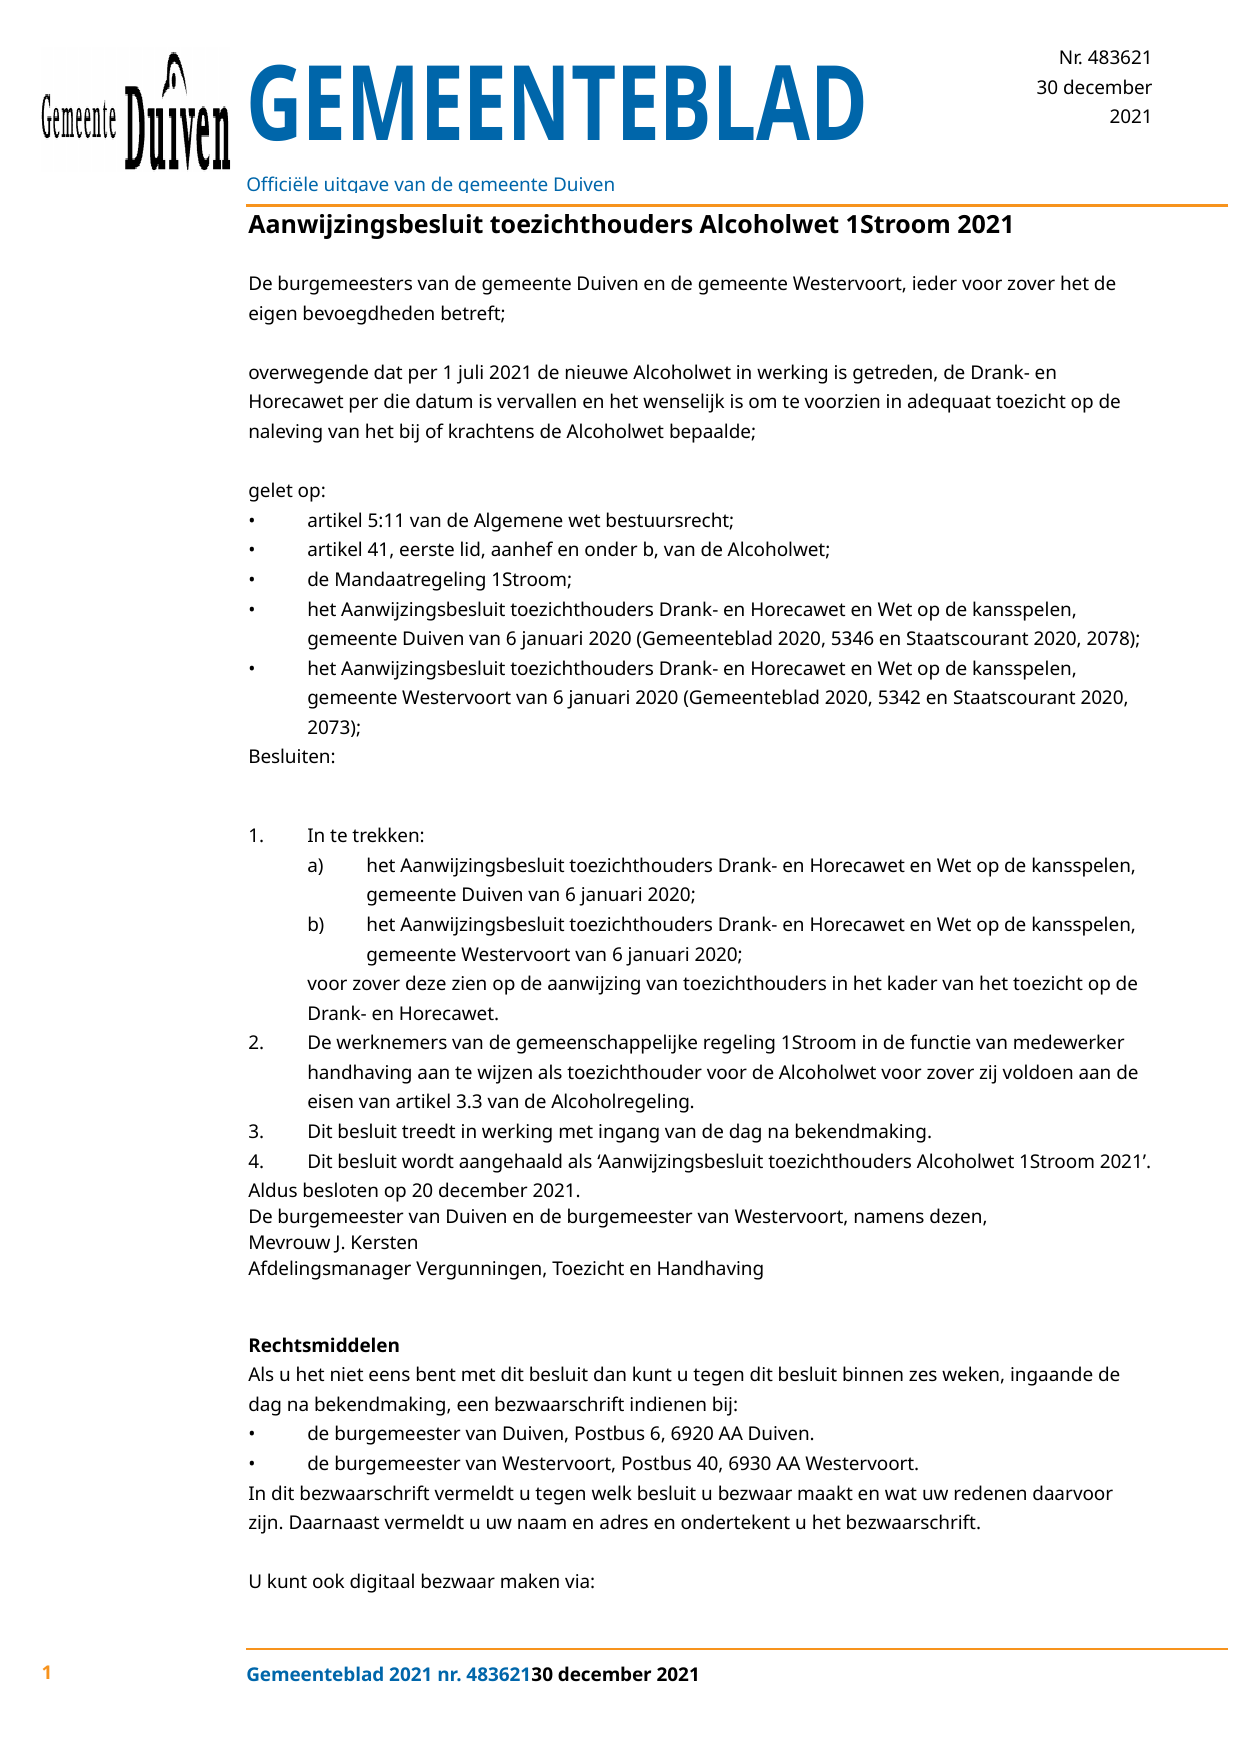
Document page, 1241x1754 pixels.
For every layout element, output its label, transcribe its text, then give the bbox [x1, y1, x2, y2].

list de burgemeester van Duiven, Postbus 6, 6920 AA Duiven. [248, 1421, 1152, 1446]
picture [41, 47, 231, 172]
text Rechtsmiddelen [248, 1332, 1152, 1358]
text In dit bezwaarschrift vermeldt u tegen welk besluit u bezwaar maakt en wat uw redenen daarvoor zijn. Daarnaast vermeldt u uw naam en adres en ondertekent u het bezwaarschrift. [248, 1480, 1152, 1535]
list de Mandaatregeling 1Stroom; [248, 566, 1152, 592]
text Besluiten: [248, 744, 1152, 769]
text Afdelingsmanager Vergunningen, Toezicht en Handhaving [248, 1255, 1152, 1280]
text De burgemeester van Duiven en de burgemeester van Westervoort, namens dezen, [248, 1203, 1152, 1229]
list het Aanwijzingsbesluit toezichthouders Drank- en Horecawet en Wet op de kansspelen, gemeente Westervoort van 6 januari 2020; [307, 911, 1152, 967]
text Als u het niet eens bent met dit besluit dan kunt u tegen dit besluit binnen zes weken, ingaande de dag na bekendmaking, een bezwaarschrift indienen bij: [248, 1361, 1152, 1417]
text De burgemeesters van de gemeente Duiven en de gemeente Westervoort, ieder voor zover het de eigen bevoegdheden betreft; [248, 270, 1152, 326]
list de burgemeester van Westervoort, Postbus 40, 6930 AA Westervoort. [248, 1450, 1152, 1476]
list het Aanwijzingsbesluit toezichthouders Drank- en Horecawet en Wet op de kansspelen, gemeente Westervoort van 6 januari 2020 (Gemeenteblad 2020, 5342 en Staatscourant 2020, 2073); [248, 655, 1152, 740]
list het Aanwijzingsbesluit toezichthouders Drank- en Horecawet en Wet op de kansspelen, gemeente Duiven van 6 januari 2020 (Gemeenteblad 2020, 5346 en Staatscourant 2020, 2078); [248, 596, 1152, 651]
text U kunt ook digitaal bezwaar maken via: [248, 1568, 1152, 1594]
list De werknemers van de gemeenschappelijke regeling 1Stroom in de functie van medewerker handhaving aan te wijzen als toezichthouder voor de Alcoholwet voor zover zij voldoen aan de eisen van artikel 3.3 van de Alcoholregeling. [248, 1029, 1152, 1114]
text gelet op: [248, 477, 1152, 503]
list Dit besluit wordt aangehaald als ‘Aanwijzingsbesluit toezichthouders Alcoholwet 1Stroom 2021’. [248, 1148, 1152, 1174]
text Mevrouw J. Kersten [248, 1229, 1152, 1255]
text Aanwijzingsbesluit toezichthouders Alcoholwet 1Stroom 2021 [248, 207, 1152, 241]
list voor zover deze zien op de aanwijzing van toezichthouders in het kader van het toezicht op de Drank- en Horecawet. [248, 970, 1152, 1026]
list het Aanwijzingsbesluit toezichthouders Drank- en Horecawet en Wet op de kansspelen, gemeente Duiven van 6 januari 2020; [307, 852, 1152, 907]
list artikel 5:11 van de Algemene wet bestuursrecht; [248, 507, 1152, 533]
text overwegende dat per 1 juli 2021 de nieuwe Alcoholwet in werking is getreden, de Drank- en Horecawet per die datum is vervallen en het wenselijk is om te voorzien in adequaat toezicht op de naleving van het bij of krachtens de Alcoholwet bepaalde; [248, 359, 1152, 444]
list In te trekken: [248, 822, 1152, 848]
text Aldus besloten op 20 december 2021. [248, 1177, 1152, 1203]
list Dit besluit treedt in werking met ingang van de dag na bekendmaking. [248, 1118, 1152, 1144]
list artikel 41, eerste lid, aanhef en onder b, van de Alcoholwet; [248, 537, 1152, 562]
